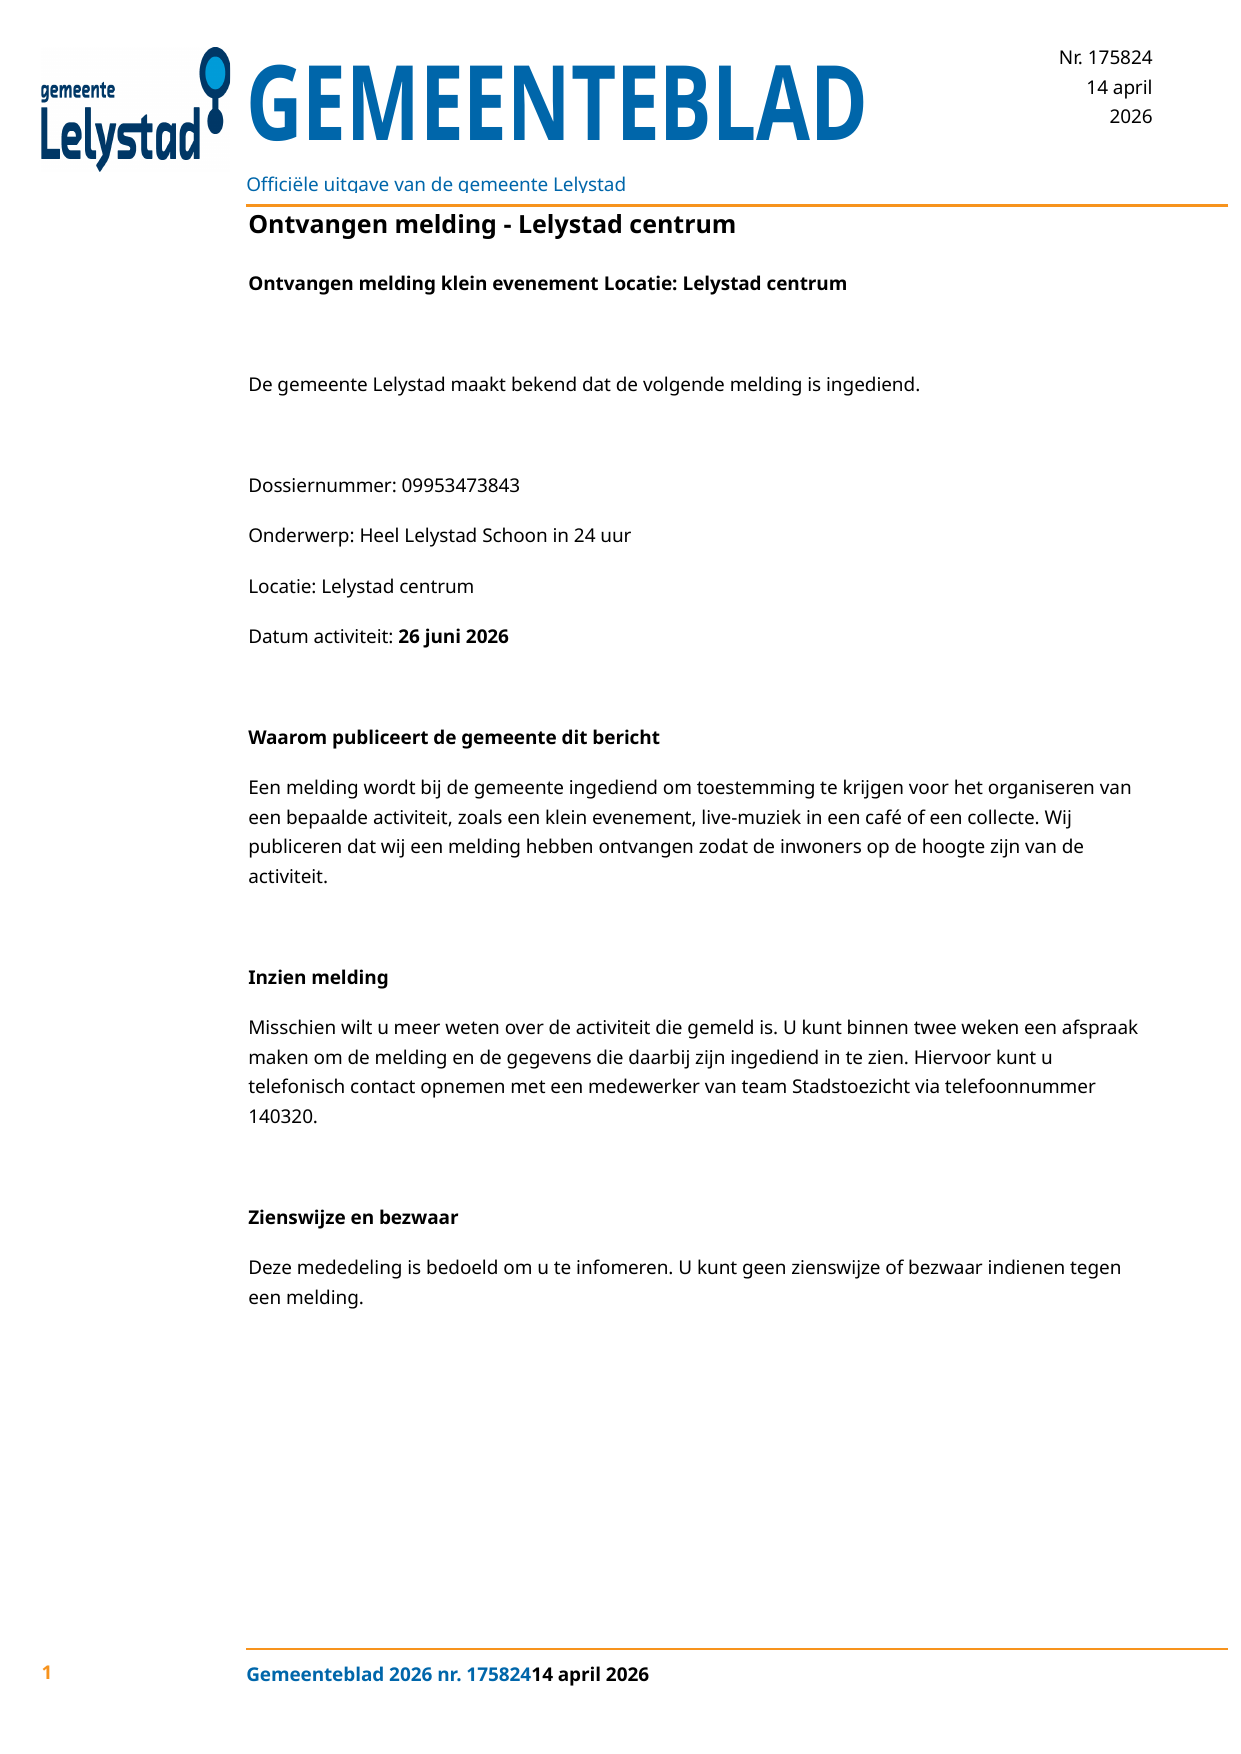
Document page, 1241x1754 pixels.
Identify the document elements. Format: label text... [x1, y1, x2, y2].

text De gemeente Lelystad maakt bekend dat de volgende melding is ingediend. [248, 371, 1152, 397]
text Datum activiteit: 26 juni 2026 [248, 623, 1152, 649]
text Zienswijze en bezwaar [248, 1204, 1152, 1230]
text Ontvangen melding klein evenement Locatie: Lelystad centrum [248, 270, 1152, 296]
text Ontvangen melding - Lelystad centrum [248, 207, 1152, 241]
text Een melding wordt bij de gemeente ingediend om toestemming te krijgen voor het organiseren van een bepaalde activiteit, zoals een klein evenement, live-muziek in een café of een collecte. Wij publiceren dat wij een melding hebben ontvangen zodat de inwoners op de hoogte zijn van de activiteit. [248, 774, 1152, 889]
text Locatie: Lelystad centrum [248, 573, 1152, 598]
text Waarom publiceert de gemeente dit bericht [248, 724, 1152, 750]
picture [41, 47, 231, 172]
text Misschien wilt u meer weten over de activiteit die gemeld is. U kunt binnen twee weken een afspraak maken om de melding en de gegevens die daarbij zijn ingediend in te zien. Hiervoor kunt u telefonisch contact opnemen met een medewerker van team Stadstoezicht via telefoonnummer 140320. [248, 1014, 1152, 1129]
text Inzien melding [248, 964, 1152, 990]
text Onderwerp: Heel Lelystad Schoon in 24 uur [248, 522, 1152, 548]
text Deze mededeling is bedoeld om u te infomeren. U kunt geen zienswijze of bezwaar indienen tegen een melding. [248, 1254, 1152, 1310]
text Dossiernummer: 09953473843 [248, 472, 1152, 498]
